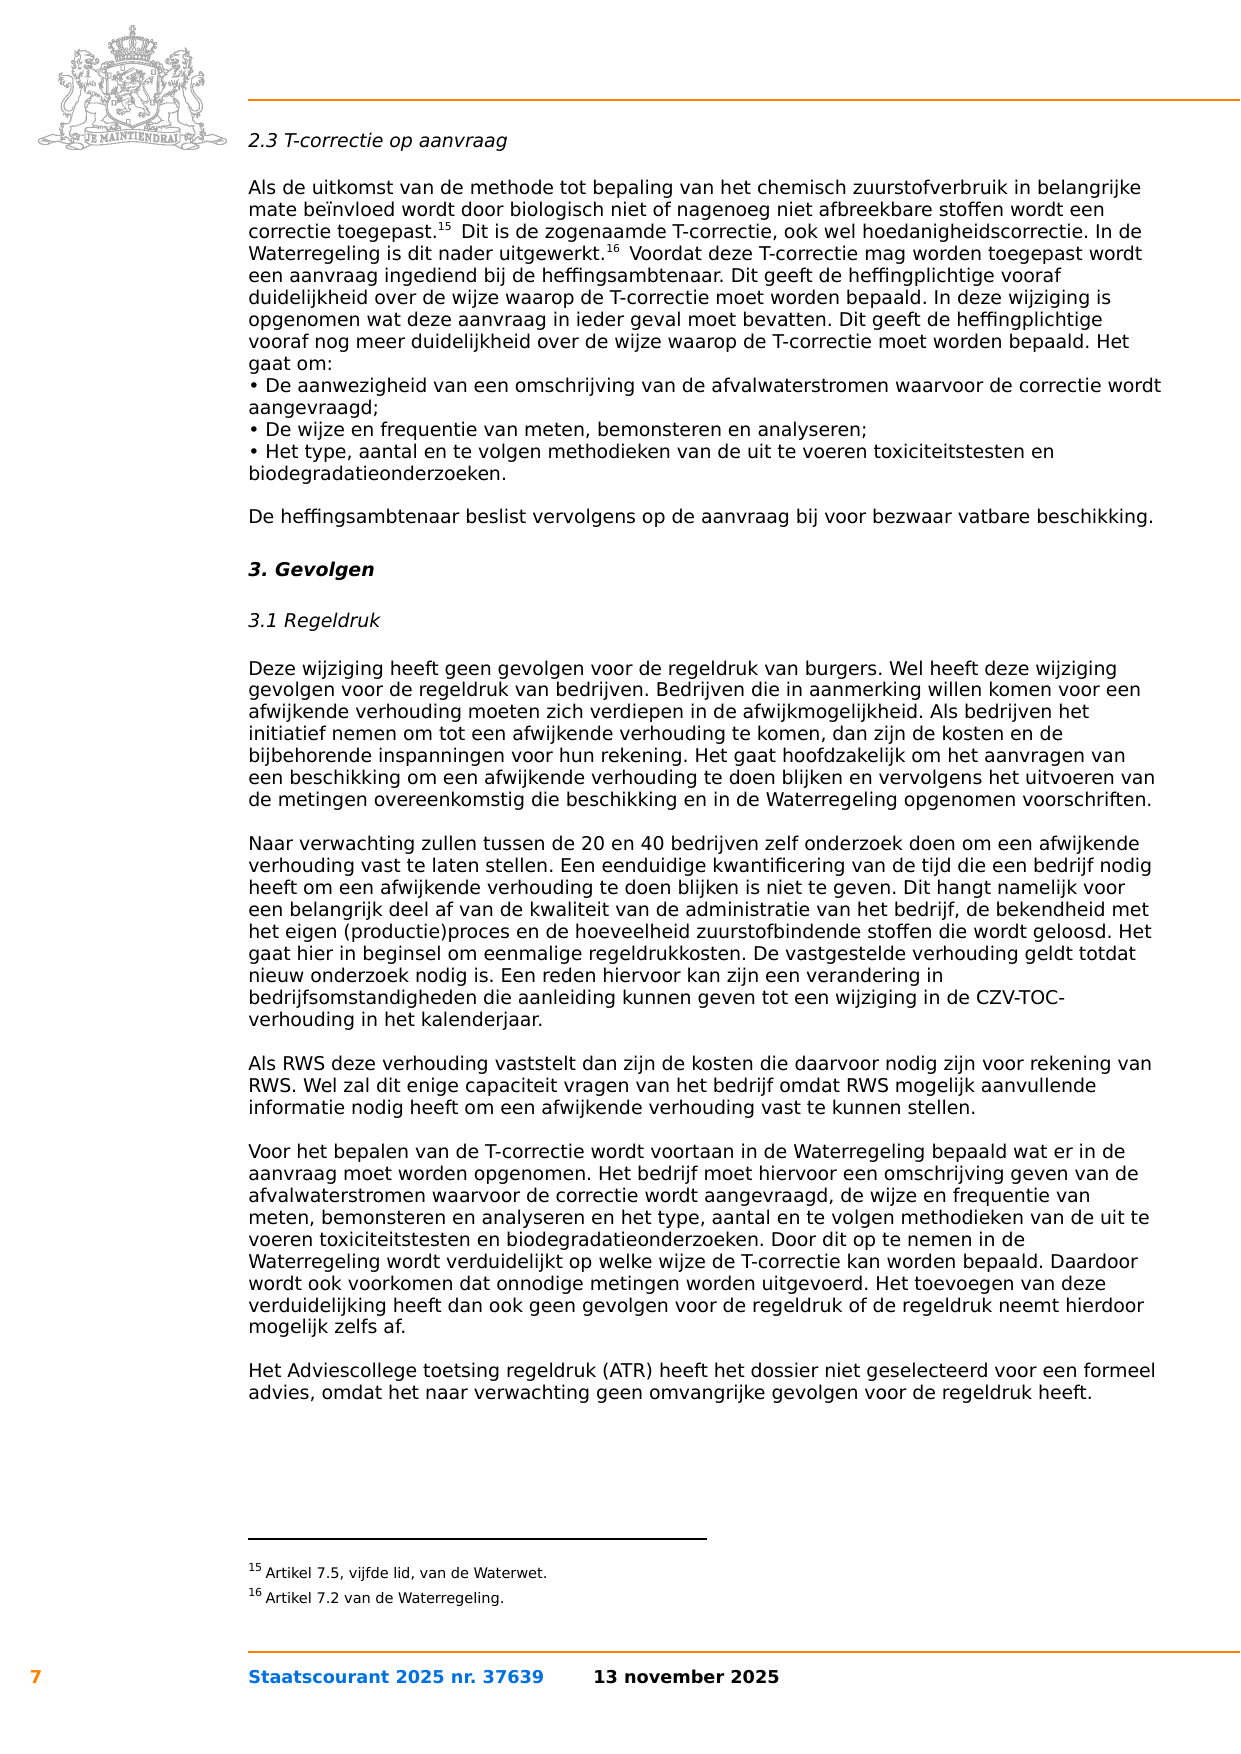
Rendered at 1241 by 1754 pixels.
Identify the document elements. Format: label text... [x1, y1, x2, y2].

text • De wijze en frequentie van meten, bemonsteren en analyseren; [248, 419, 1163, 441]
text Naar verwachting zullen tussen de 20 en 40 bedrijven zelf onderzoek doen om een afwijkende verhouding vast te laten stellen. Een eenduidige kwantificering van de tijd die een bedrijf nodig heeft om een afwijkende verhouding te doen blijken is niet te geven. Dit hangt namelijk voor een belangrijk deel af van de kwaliteit van de administratie van het bedrijf, de bekendheid met het eigen (productie)proces en de hoeveelheid zuurstofbindende stoffen die wordt geloosd. Het gaat hier in beginsel om eenmalige regeldrukkosten. De vastgestelde verhouding geldt totdat nieuw onderzoek nodig is. Een reden hiervoor kan zijn een verandering in bedrijfsomstandigheden die aanleiding kunnen geven tot een wijziging in de CZV-TOC-verhouding in het kalenderjaar. [248, 833, 1163, 1031]
subtitle 2.3 T-correctie op aanvraag [248, 130, 1163, 152]
text Als RWS deze verhouding vaststelt dan zijn de kosten die daarvoor nodig zijn voor rekening van RWS. Wel zal dit enige capaciteit vragen van het bedrijf omdat RWS mogelijk aanvullende informatie nodig heeft om een afwijkende verhouding vast te kunnen stellen. [248, 1053, 1163, 1119]
picture [38, 25, 227, 150]
text Deze wijziging heeft geen gevolgen voor de regeldruk van burgers. Wel heeft deze wijziging gevolgen voor de regeldruk van bedrijven. Bedrijven die in aanmerking willen komen voor een afwijkende verhouding moeten zich verdiepen in de afwijkmogelijkheid. Als bedrijven het initiatief nemen om tot een afwijkende verhouding te komen, dan zijn de kosten en de bijbehorende inspanningen voor hun rekening. Het gaat hoofdzakelijk om het aanvragen van een beschikking om een afwijkende verhouding te doen blijken en vervolgens het uitvoeren van de metingen overeenkomstig die beschikking en in de Waterregeling opgenomen voorschriften. [248, 657, 1163, 811]
text • De aanwezigheid van een omschrijving van de afvalwaterstromen waarvoor de correctie wordt aangevraagd; [248, 375, 1163, 419]
subtitle 3.1 Regeldruk [248, 610, 1163, 632]
text Voor het bepalen van de T-correctie wordt voortaan in de Waterregeling bepaald wat er in de aanvraag moet worden opgenomen. Het bedrijf moet hiervoor een omschrijving geven van de afvalwaterstromen waarvoor de correctie wordt aangevraagd, de wijze en frequentie van meten, bemonsteren en analyseren en het type, aantal en te volgen methodieken van de uit te voeren toxiciteitstesten en biodegradatieonderzoeken. Door dit op te nemen in de Waterregeling wordt verduidelijkt op welke wijze de T-correctie kan worden bepaald. Daardoor wordt ook voorkomen dat onnodige metingen worden uitgevoerd. Het toevoegen van deze verduidelijking heeft dan ook geen gevolgen voor de regeldruk of de regeldruk neemt hierdoor mogelijk zelfs af. [248, 1141, 1163, 1338]
text Het Adviescollege toetsing regeldruk (ATR) heeft het dossier niet geselecteerd voor een formeel advies, omdat het naar verwachting geen omvangrijke gevolgen voor de regeldruk heeft. [248, 1360, 1163, 1404]
text Artikel 7.5, vijfde lid, van de Waterwet. [248, 1561, 1163, 1583]
text Als de uitkomst van de methode tot bepaling van het chemisch zuurstofverbruik in belangrijke mate beïnvloed wordt door biologisch niet of nagenoeg niet afbreekbare stoffen wordt een correctie toegepast. Dit is de zogenaamde T-correctie, ook wel hoedanigheidscorrectie. In de Waterregeling is dit nader uitgewerkt. Voordat deze T-correctie mag worden toegepast wordt een aanvraag ingediend bij de heffingsambtenaar. Dit geeft de heffingplichtige vooraf duidelijkheid over de wijze waarop de T-correctie moet worden bepaald. In deze wijziging is opgenomen wat deze aanvraag in ieder geval moet bevatten. Dit geeft de heffingplichtige vooraf nog meer duidelijkheid over de wijze waarop de T-correctie moet worden bepaald. Het gaat om: [248, 177, 1163, 375]
text Artikel 7.2 van de Waterregeling. [248, 1586, 1163, 1608]
text De heffingsambtenaar beslist vervolgens op de aanvraag bij voor bezwaar vatbare beschikking. [248, 506, 1163, 528]
text • Het type, aantal en te volgen methodieken van de uit te voeren toxiciteitstesten en biodegradatieonderzoeken. [248, 441, 1163, 484]
subtitle 3. Gevolgen [248, 558, 1163, 580]
